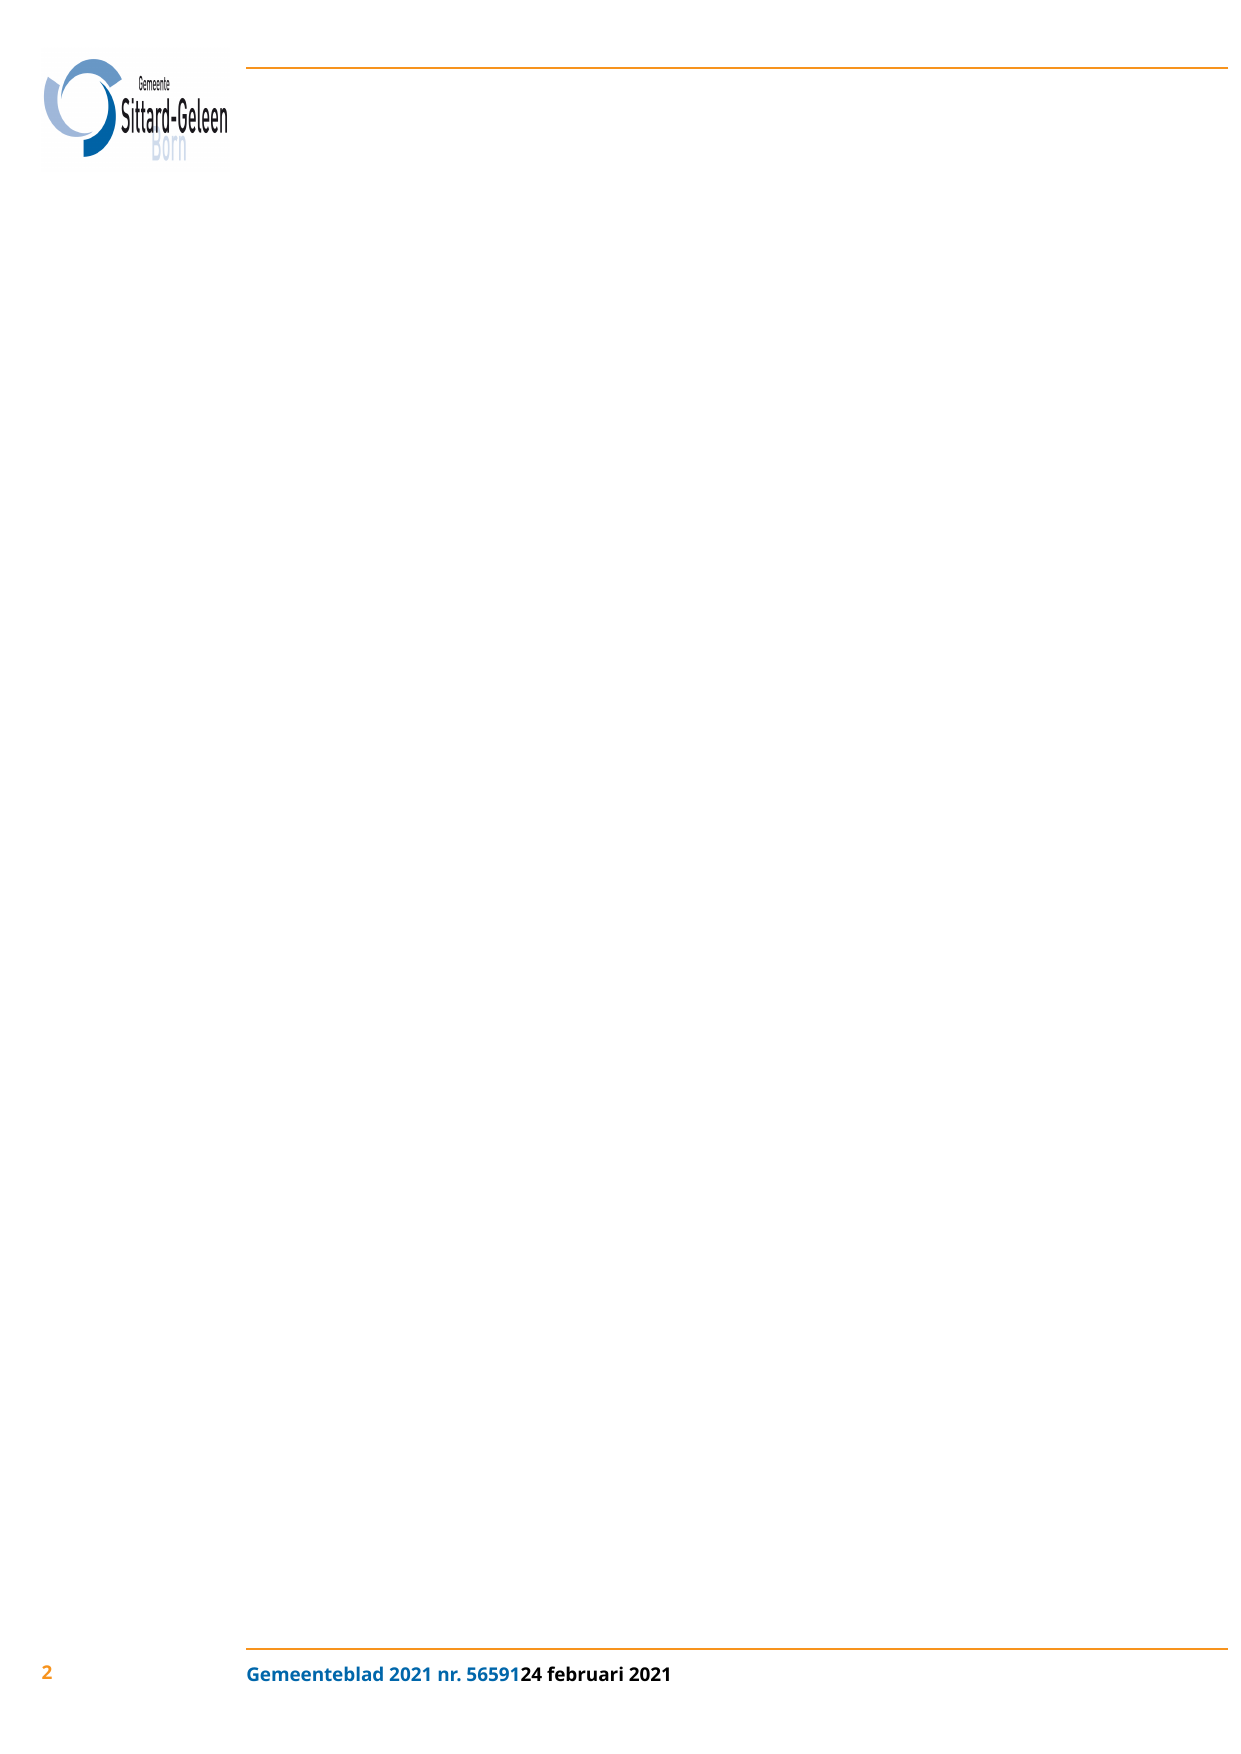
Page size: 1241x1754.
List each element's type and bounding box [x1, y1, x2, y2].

picture [41, 47, 231, 172]
